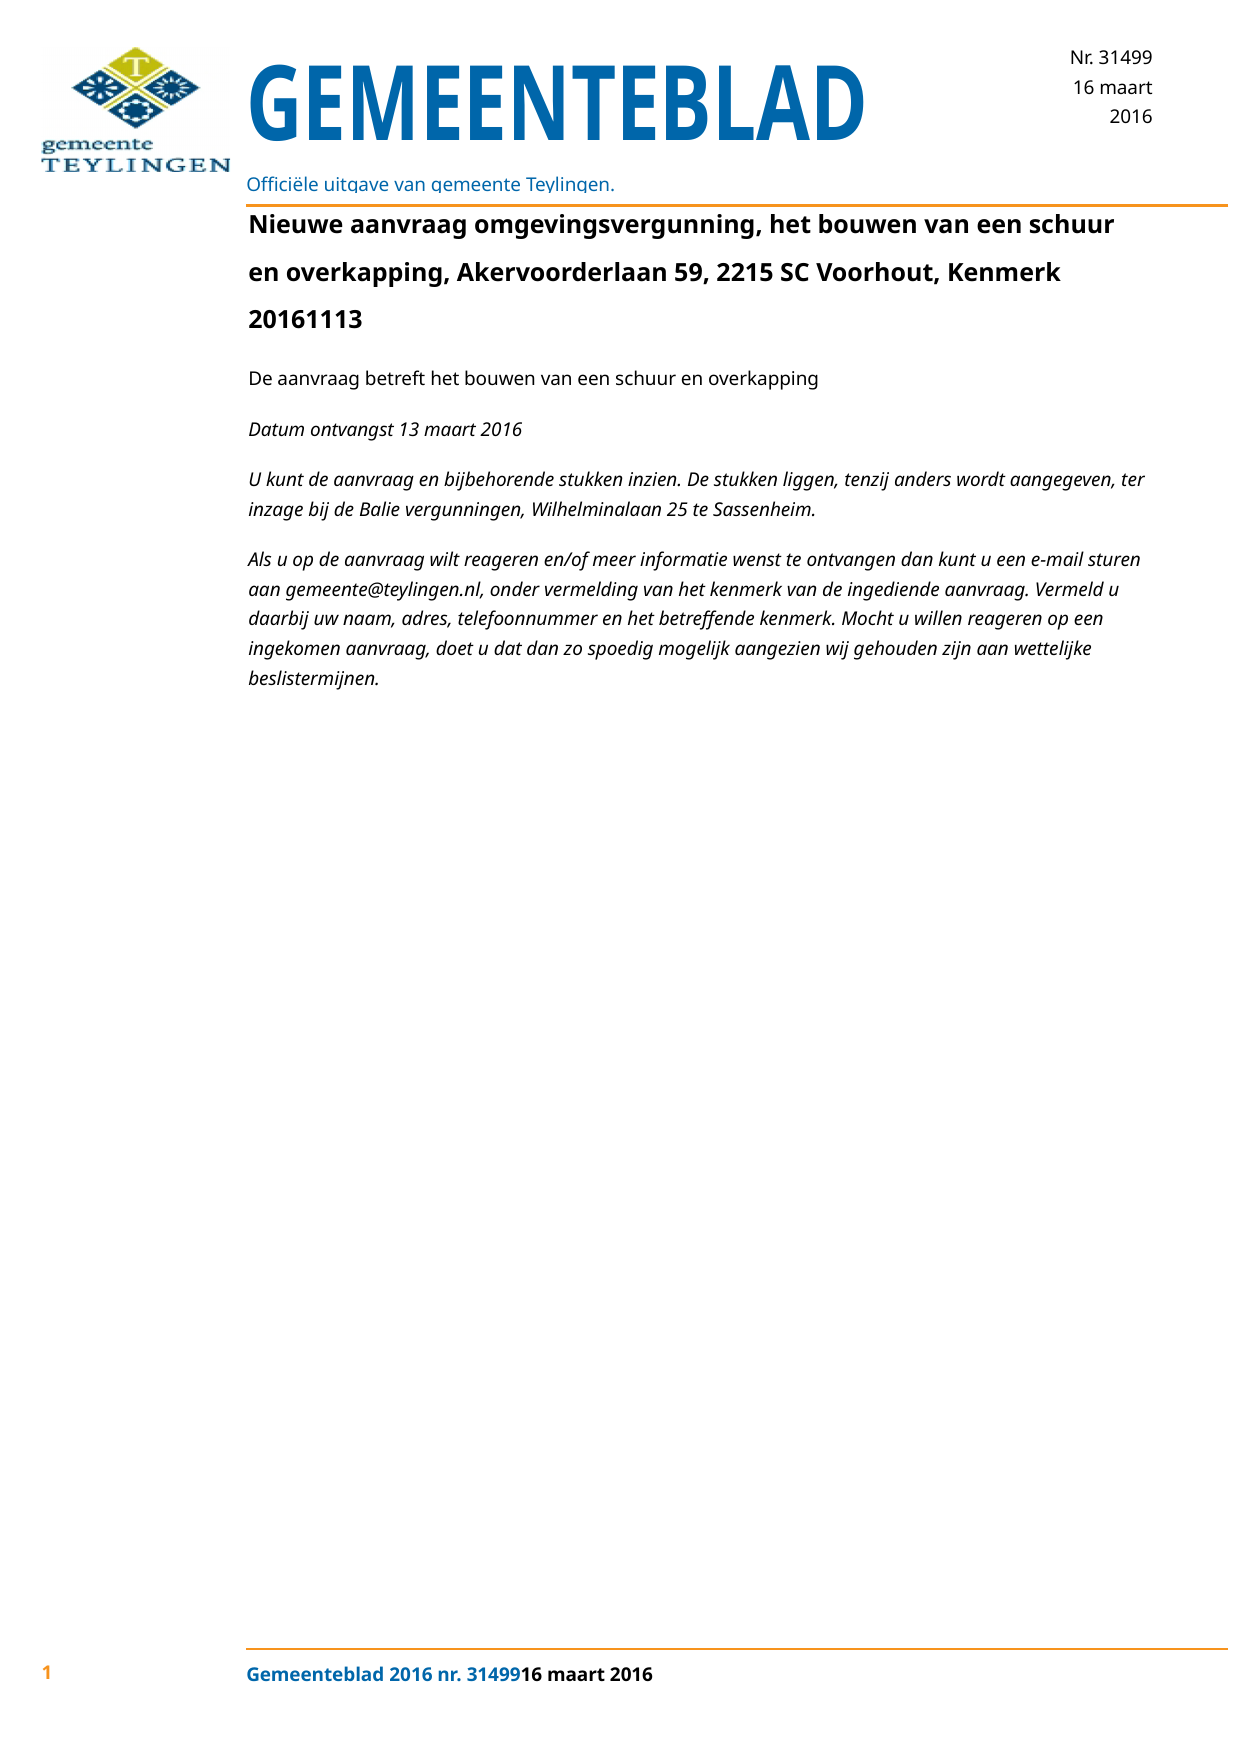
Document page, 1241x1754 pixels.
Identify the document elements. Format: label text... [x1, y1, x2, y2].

text De aanvraag betreft het bouwen van een schuur en overkapping [248, 366, 1152, 391]
text Nieuwe aanvraag omgevingsvergunning, het bouwen van een schuur en overkapping, Akervoorderlaan 59, 2215 SC Voorhout, Kenmerk 20161113 [248, 207, 1152, 336]
picture [41, 47, 231, 172]
text U kunt de aanvraag en bijbehorende stukken inzien. De stukken liggen, tenzij anders wordt aangegeven, ter inzage bij de Balie vergunningen, Wilhelminalaan 25 te Sassenheim. [248, 466, 1152, 522]
text Datum ontvangst 13 maart 2016 [248, 416, 1152, 442]
text Als u op de aanvraag wilt reageren en/of meer informatie wenst te ontvangen dan kunt u een e-mail sturen aan gemeente@teylingen.nl, onder vermelding van het kenmerk van de ingediende aanvraag. Vermeld u daarbij uw naam, adres, telefoonnummer en het betreffende kenmerk. Mocht u willen reageren op een ingekomen aanvraag, doet u dat dan zo spoedig mogelijk aangezien wij gehouden zijn aan wettelijke beslistermijnen. [248, 546, 1152, 690]
